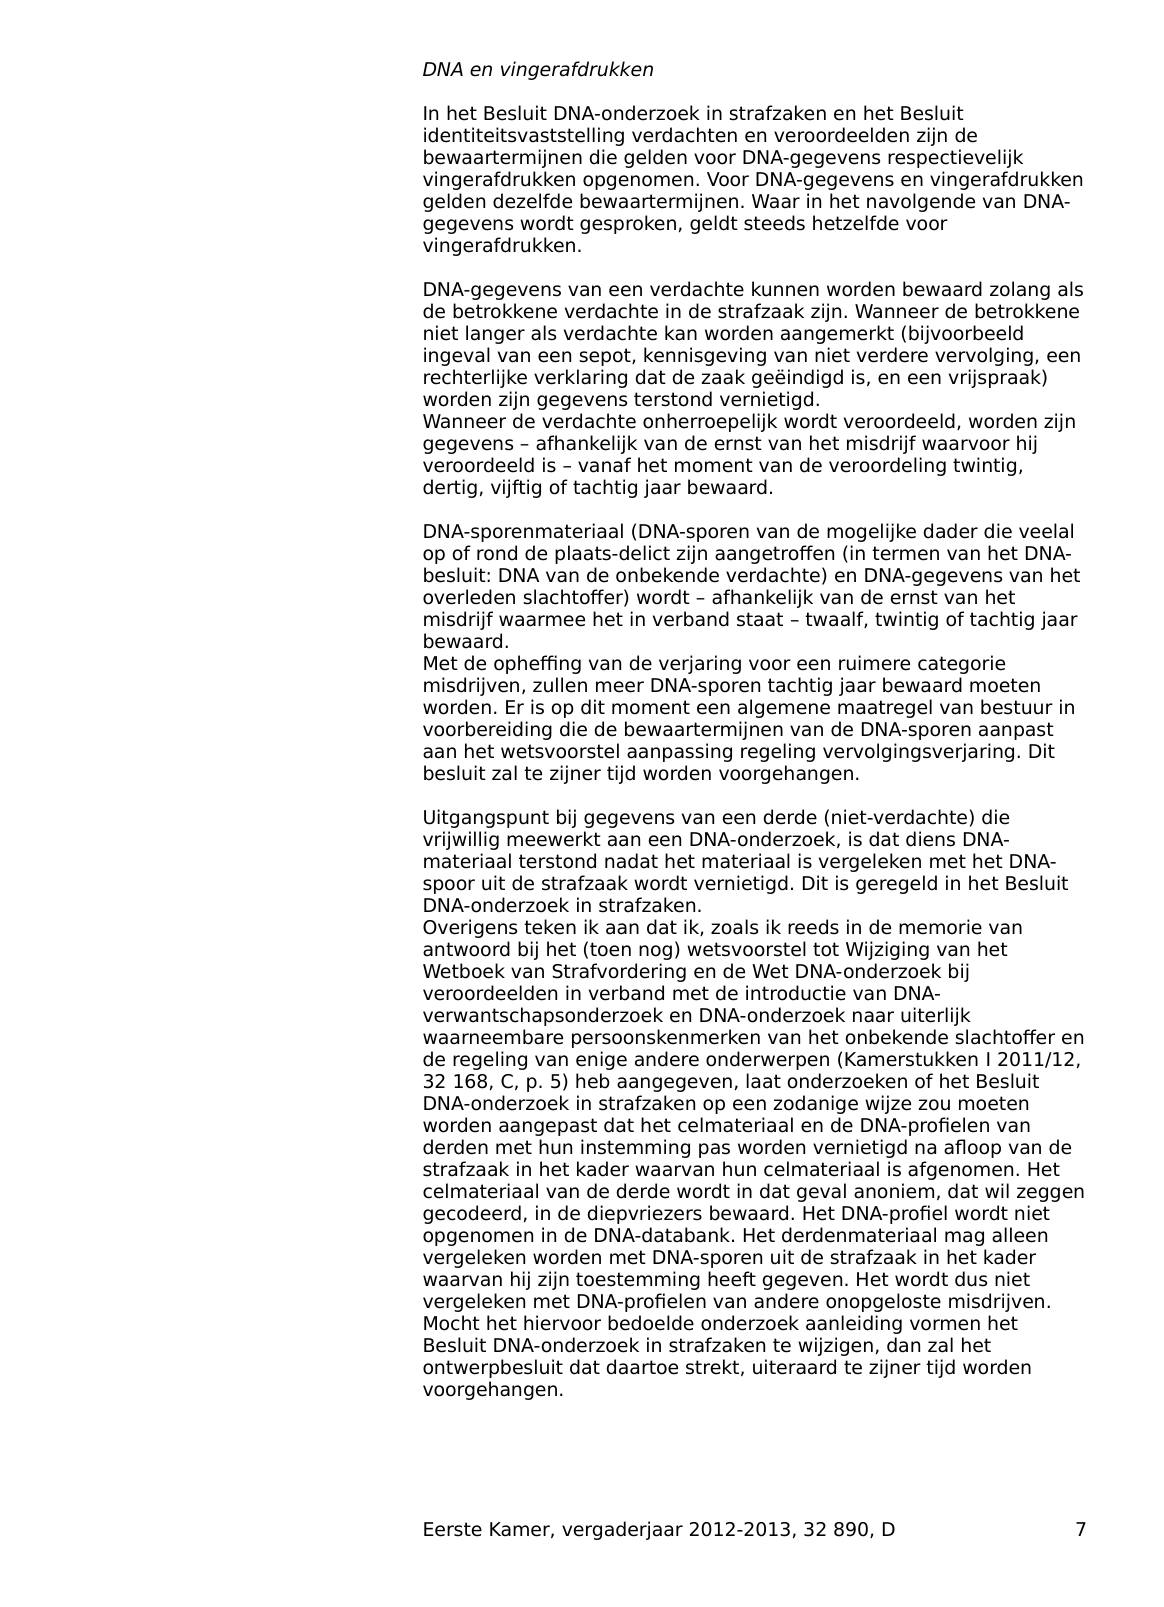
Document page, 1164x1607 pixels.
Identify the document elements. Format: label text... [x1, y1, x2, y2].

text Met de opheffing van de verjaring voor een ruimere categorie misdrijven, zullen meer DNA-sporen tachtig jaar bewaard moeten worden. Er is op dit moment een algemene maatregel van bestuur in voorbereiding die de bewaartermijnen van de DNA-sporen aanpast aan het wetsvoorstel aanpassing regeling vervolgingsverjaring. Dit besluit zal te zijner tijd worden voorgehangen. [422, 653, 1087, 785]
text Overigens teken ik aan dat ik, zoals ik reeds in de memorie van antwoord bij het (toen nog) wetsvoorstel tot Wijziging van het Wetboek van Strafvordering en de Wet DNA-onderzoek bij veroordeelden in verband met de introductie van DNA-verwantschapsonderzoek en DNA-onderzoek naar uiterlijk waarneembare persoonskenmerken van het onbekende slachtoffer en de regeling van enige andere onderwerpen (Kamerstukken I 2011/12, 32 168, C, p. 5) heb aangegeven, laat onderzoeken of het Besluit DNA-onderzoek in strafzaken op een zodanige wijze zou moeten worden aangepast dat het celmateriaal en de DNA-profielen van derden met hun instemming pas worden vernietigd na afloop van de strafzaak in het kader waarvan hun celmateriaal is afgenomen. Het celmateriaal van de derde wordt in dat geval anoniem, dat wil zeggen gecodeerd, in de diepvriezers bewaard. Het DNA-profiel wordt niet opgenomen in de DNA-databank. Het derdenmateriaal mag alleen vergeleken worden met DNA-sporen uit de strafzaak in het kader waarvan hij zijn toestemming heeft gegeven. Het wordt dus niet vergeleken met DNA-profielen van andere onopgeloste misdrijven. Mocht het hiervoor bedoelde onderzoek aanleiding vormen het Besluit DNA-onderzoek in strafzaken te wijzigen, dan zal het ontwerpbesluit dat daartoe strekt, uiteraard te zijner tijd worden voorgehangen. [422, 917, 1087, 1401]
text DNA-gegevens van een verdachte kunnen worden bewaard zolang als de betrokkene verdachte in de strafzaak zijn. Wanneer de betrokkene niet langer als verdachte kan worden aangemerkt (bijvoorbeeld ingeval van een sepot, kennisgeving van niet verdere vervolging, een rechterlijke verklaring dat de zaak geëindigd is, en een vrijspraak) worden zijn gegevens terstond vernietigd. [422, 279, 1087, 411]
text Wanneer de verdachte onherroepelijk wordt veroordeeld, worden zijn gegevens – afhankelijk van de ernst van het misdrijf waarvoor hij veroordeeld is – vanaf het moment van de veroordeling twintig, dertig, vijftig of tachtig jaar bewaard. [422, 411, 1087, 499]
text In het Besluit DNA-onderzoek in strafzaken en het Besluit identiteitsvaststelling verdachten en veroordeelden zijn de bewaartermijnen die gelden voor DNA-gegevens respectievelijk vingerafdrukken opgenomen. Voor DNA-gegevens en vingerafdrukken gelden dezelfde bewaartermijnen. Waar in het navolgende van DNA-gegevens wordt gesproken, geldt steeds hetzelfde voor vingerafdrukken. [422, 103, 1087, 257]
text DNA-sporenmateriaal (DNA-sporen van de mogelijke dader die veelal op of rond de plaats-delict zijn aangetroffen (in termen van het DNA-besluit: DNA van de onbekende verdachte) en DNA-gegevens van het overleden slachtoffer) wordt – afhankelijk van de ernst van het misdrijf waarmee het in verband staat – twaalf, twintig of tachtig jaar bewaard. [422, 521, 1087, 653]
text Uitgangspunt bij gegevens van een derde (niet-verdachte) die vrijwillig meewerkt aan een DNA-onderzoek, is dat diens DNA-materiaal terstond nadat het materiaal is vergeleken met het DNA-spoor uit de strafzaak wordt vernietigd. Dit is geregeld in het Besluit DNA-onderzoek in strafzaken. [422, 807, 1087, 917]
subtitle DNA en vingerafdrukken [422, 59, 1087, 81]
